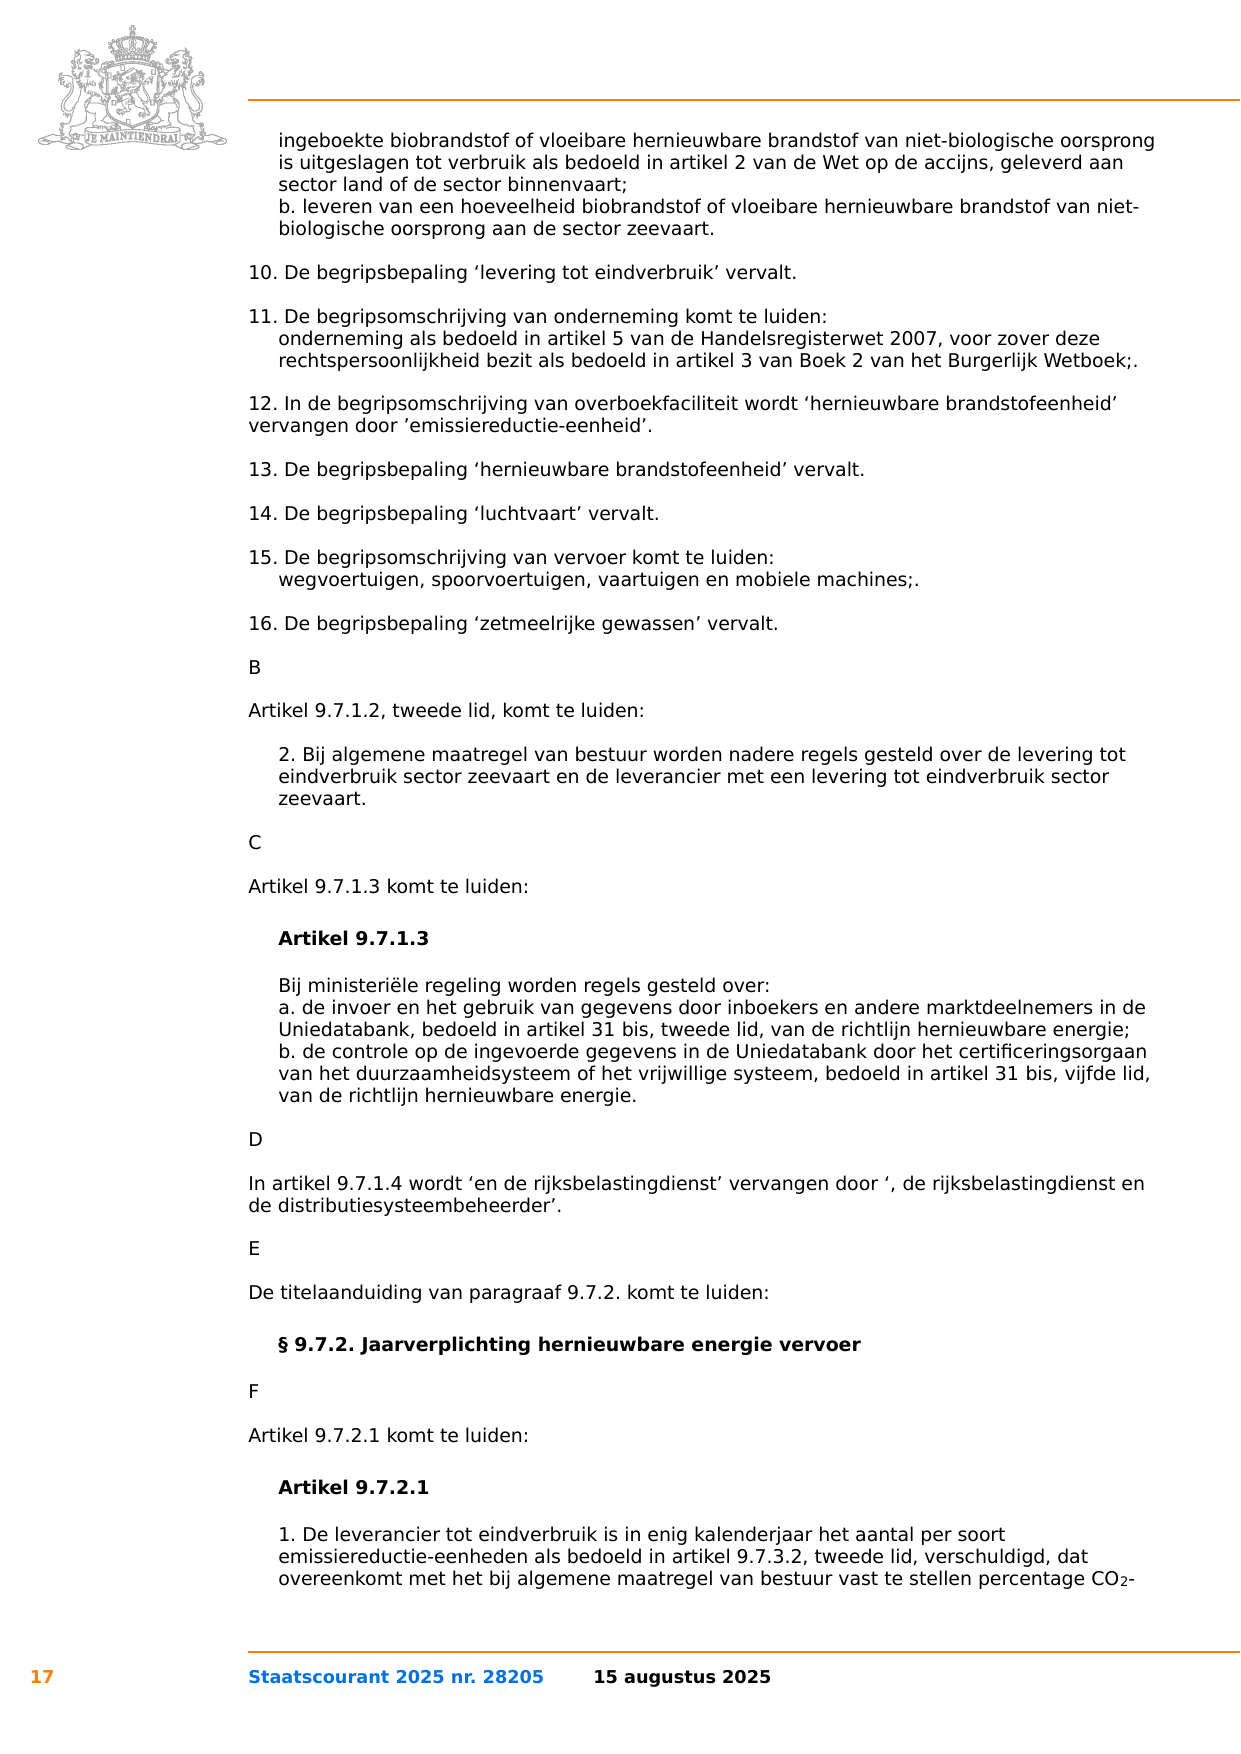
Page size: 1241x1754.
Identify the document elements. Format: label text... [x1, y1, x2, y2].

picture [38, 25, 227, 150]
text De titelaanduiding van paragraaf 9.7.2. komt te luiden: [248, 1282, 1163, 1304]
text b. leveren van een hoeveelheid biobrandstof of vloeibare hernieuwbare brandstof van niet-biologische oorsprong aan de sector zeevaart. [278, 196, 1163, 240]
subtitle § 9.7.2. Jaarverplichting hernieuwbare energie vervoer [278, 1334, 1163, 1356]
text 13. De begripsbepaling ‘hernieuwbare brandstofeenheid’ vervalt. [248, 459, 1163, 481]
text Artikel 9.7.2.1 komt te luiden: [248, 1425, 1163, 1447]
text 12. In de begripsomschrijving van overboekfaciliteit wordt ‘hernieuwbare brandstofeenheid’ vervangen door ’emissiereductie-eenheid’. [248, 393, 1163, 437]
text wegvoertuigen, spoorvoertuigen, vaartuigen en mobiele machines;. [278, 569, 1163, 591]
subtitle Artikel 9.7.1.3 [278, 928, 1163, 950]
text 16. De begripsbepaling ‘zetmeelrijke gewassen’ vervalt. [248, 613, 1163, 635]
subtitle Artikel 9.7.2.1 [278, 1477, 1163, 1499]
text Artikel 9.7.1.3 komt te luiden: [248, 876, 1163, 898]
text In artikel 9.7.1.4 wordt ‘en de rijksbelastingdienst’ vervangen door ‘, de rijksbelastingdienst en de distributiesysteembeheerder’. [248, 1172, 1163, 1216]
text 1. De leverancier tot eindverbruik is in enig kalenderjaar het aantal per soort emissiereductie-eenheden als bedoeld in artikel 9.7.3.2, tweede lid, verschuldigd, dat overeenkomt met het bij algemene maatregel van bestuur vast te stellen percentage CO2- [278, 1524, 1163, 1590]
text 10. De begripsbepaling ‘levering tot eindverbruik’ vervalt. [248, 262, 1163, 284]
text 11. De begripsomschrijving van onderneming komt te luiden: [248, 306, 1163, 327]
text F [248, 1381, 1163, 1403]
text C [248, 832, 1163, 854]
text b. de controle op de ingevoerde gegevens in de Uniedatabank door het certificeringsorgaan van het duurzaamheidsysteem of het vrijwillige systeem, bedoeld in artikel 31 bis, vijfde lid, van de richtlijn hernieuwbare energie. [278, 1041, 1163, 1107]
text B [248, 657, 1163, 678]
text a. de invoer en het gebruik van gegevens door inboekers en andere marktdeelnemers in de Uniedatabank, bedoeld in artikel 31 bis, tweede lid, van de richtlijn hernieuwbare energie; [278, 997, 1163, 1041]
text onderneming als bedoeld in artikel 5 van de Handelsregisterwet 2007, voor zover deze rechtspersoonlijkheid bezit als bedoeld in artikel 3 van Boek 2 van het Burgerlijk Wetboek;. [278, 327, 1163, 371]
text 2. Bij algemene maatregel van bestuur worden nadere regels gesteld over de levering tot eindverbruik sector zeevaart en de leverancier met een levering tot eindverbruik sector zeevaart. [278, 744, 1163, 810]
text D [248, 1129, 1163, 1151]
text Bij ministeriële regeling worden regels gesteld over: [278, 975, 1163, 997]
text Artikel 9.7.1.2, tweede lid, komt te luiden: [248, 700, 1163, 722]
text E [248, 1238, 1163, 1260]
text 15. De begripsomschrijving van vervoer komt te luiden: [248, 547, 1163, 569]
text ingeboekte biobrandstof of vloeibare hernieuwbare brandstof van niet-biologische oorsprong is uitgeslagen tot verbruik als bedoeld in artikel 2 van de Wet op de accijns, geleverd aan sector land of de sector binnenvaart; [278, 130, 1163, 196]
text 14. De begripsbepaling ‘luchtvaart’ vervalt. [248, 503, 1163, 525]
